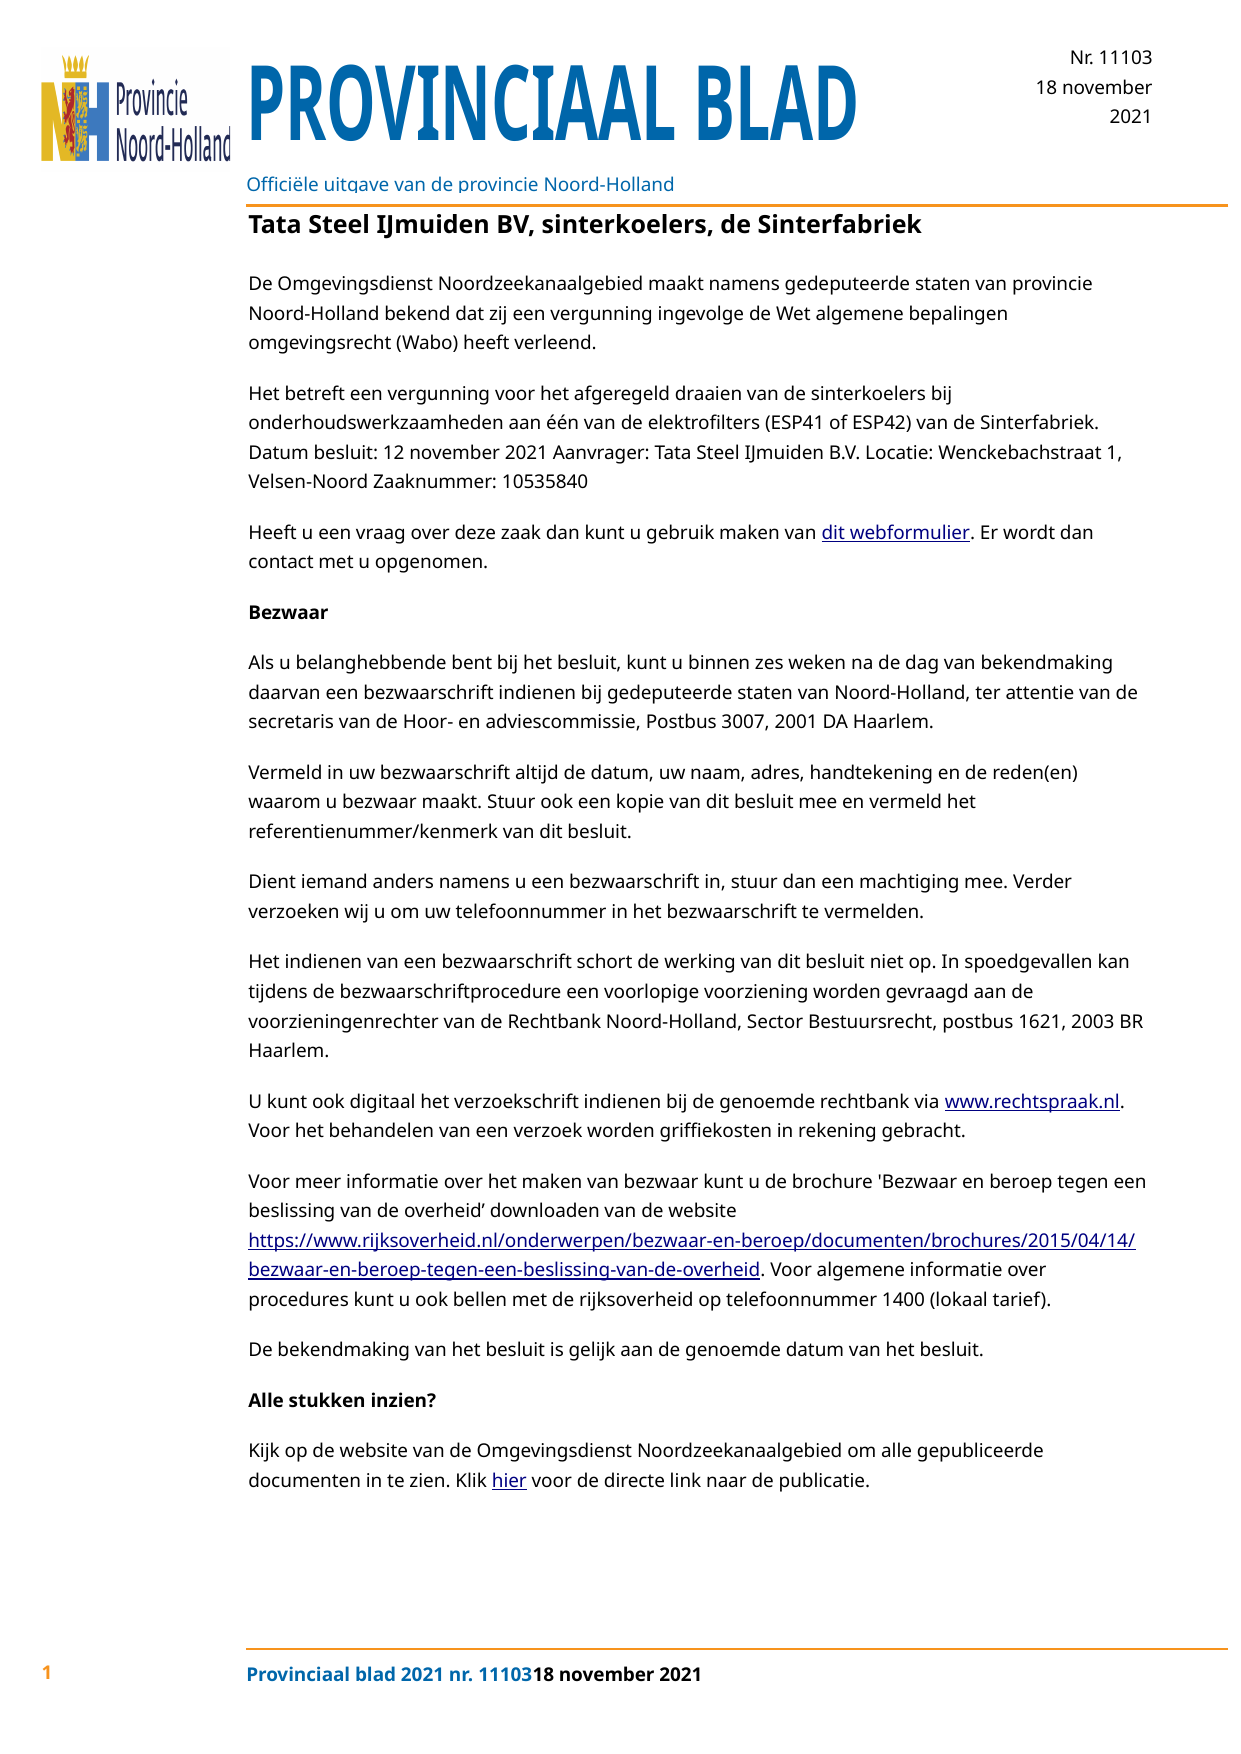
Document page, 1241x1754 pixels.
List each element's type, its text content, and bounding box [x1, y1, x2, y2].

text Het indienen van een bezwaarschrift schort de werking van dit besluit niet op. In spoedgevallen kan tijdens de bezwaarschriftprocedure een voorlopige voorziening worden gevraagd aan de voorzieningenrechter van de Rechtbank Noord-Holland, Sector Bestuursrecht, postbus 1621, 2003 BR Haarlem. [248, 949, 1152, 1063]
text De Omgevingsdienst Noordzeekanaalgebied maakt namens gedeputeerde staten van provincie Noord-Holland bekend dat zij een vergunning ingevolge de Wet algemene bepalingen omgevingsrecht (Wabo) heeft verleend. [248, 270, 1152, 355]
text Dient iemand anders namens u een bezwaarschrift in, stuur dan een machtiging mee. Verder verzoeken wij u om uw telefoonnummer in het bezwaarschrift te vermelden. [248, 869, 1152, 924]
text Alle stukken inzien? [248, 1387, 1152, 1413]
text De bekendmaking van het besluit is gelijk aan de genoemde datum van het besluit. [248, 1337, 1152, 1362]
text Voor meer informatie over het maken van bezwaar kunt u de brochure 'Bezwaar en beroep tegen een beslissing van de overheid’ downloaden van de website https://www.rijksoverheid.nl/onderwerpen/bezwaar-en-beroep/documenten/brochures/2015/04/14/bezwaar-en-beroep-tegen-een-beslissing-van-de-overheid. Voor algemene informatie over procedures kunt u ook bellen met de rijksoverheid op telefoonnummer 1400 (lokaal tarief). [248, 1168, 1152, 1312]
picture [41, 47, 231, 172]
text U kunt ook digitaal het verzoekschrift indienen bij de genoemde rechtbank via www.rechtspraak.nl. Voor het behandelen van een verzoek worden griffiekosten in rekening gebracht. [248, 1088, 1152, 1143]
text Als u belanghebbende bent bij het besluit, kunt u binnen zes weken na de dag van bekendmaking daarvan een bezwaarschrift indienen bij gedeputeerde staten van Noord-Holland, ter attentie van de secretaris van de Hoor- en adviescommissie, Postbus 3007, 2001 DA Haarlem. [248, 649, 1152, 734]
text Vermeld in uw bezwaarschrift altijd de datum, uw naam, adres, handtekening en de reden(en) waarom u bezwaar maakt. Stuur ook een kopie van dit besluit mee en vermeld het referentienummer/kenmerk van dit besluit. [248, 759, 1152, 844]
text Heeft u een vraag over deze zaak dan kunt u gebruik maken van dit webformulier. Er wordt dan contact met u opgenomen. [248, 519, 1152, 574]
text Kijk op de website van de Omgevingsdienst Noordzeekanaalgebied om alle gepubliceerde documenten in te zien. Klik hier voor de directe link naar de publicatie. [248, 1437, 1152, 1493]
text Het betreft een vergunning voor het afgeregeld draaien van de sinterkoelers bij onderhoudswerkzaamheden aan één van de elektrofilters (ESP41 of ESP42) van de Sinterfabriek. Datum besluit: 12 november 2021 Aanvrager: Tata Steel IJmuiden B.V. Locatie: Wenckebachstraat 1, Velsen-Noord Zaaknummer: 10535840 [248, 380, 1152, 494]
text Bezwaar [248, 599, 1152, 625]
text Tata Steel IJmuiden BV, sinterkoelers, de Sinterfabriek [248, 207, 1152, 241]
